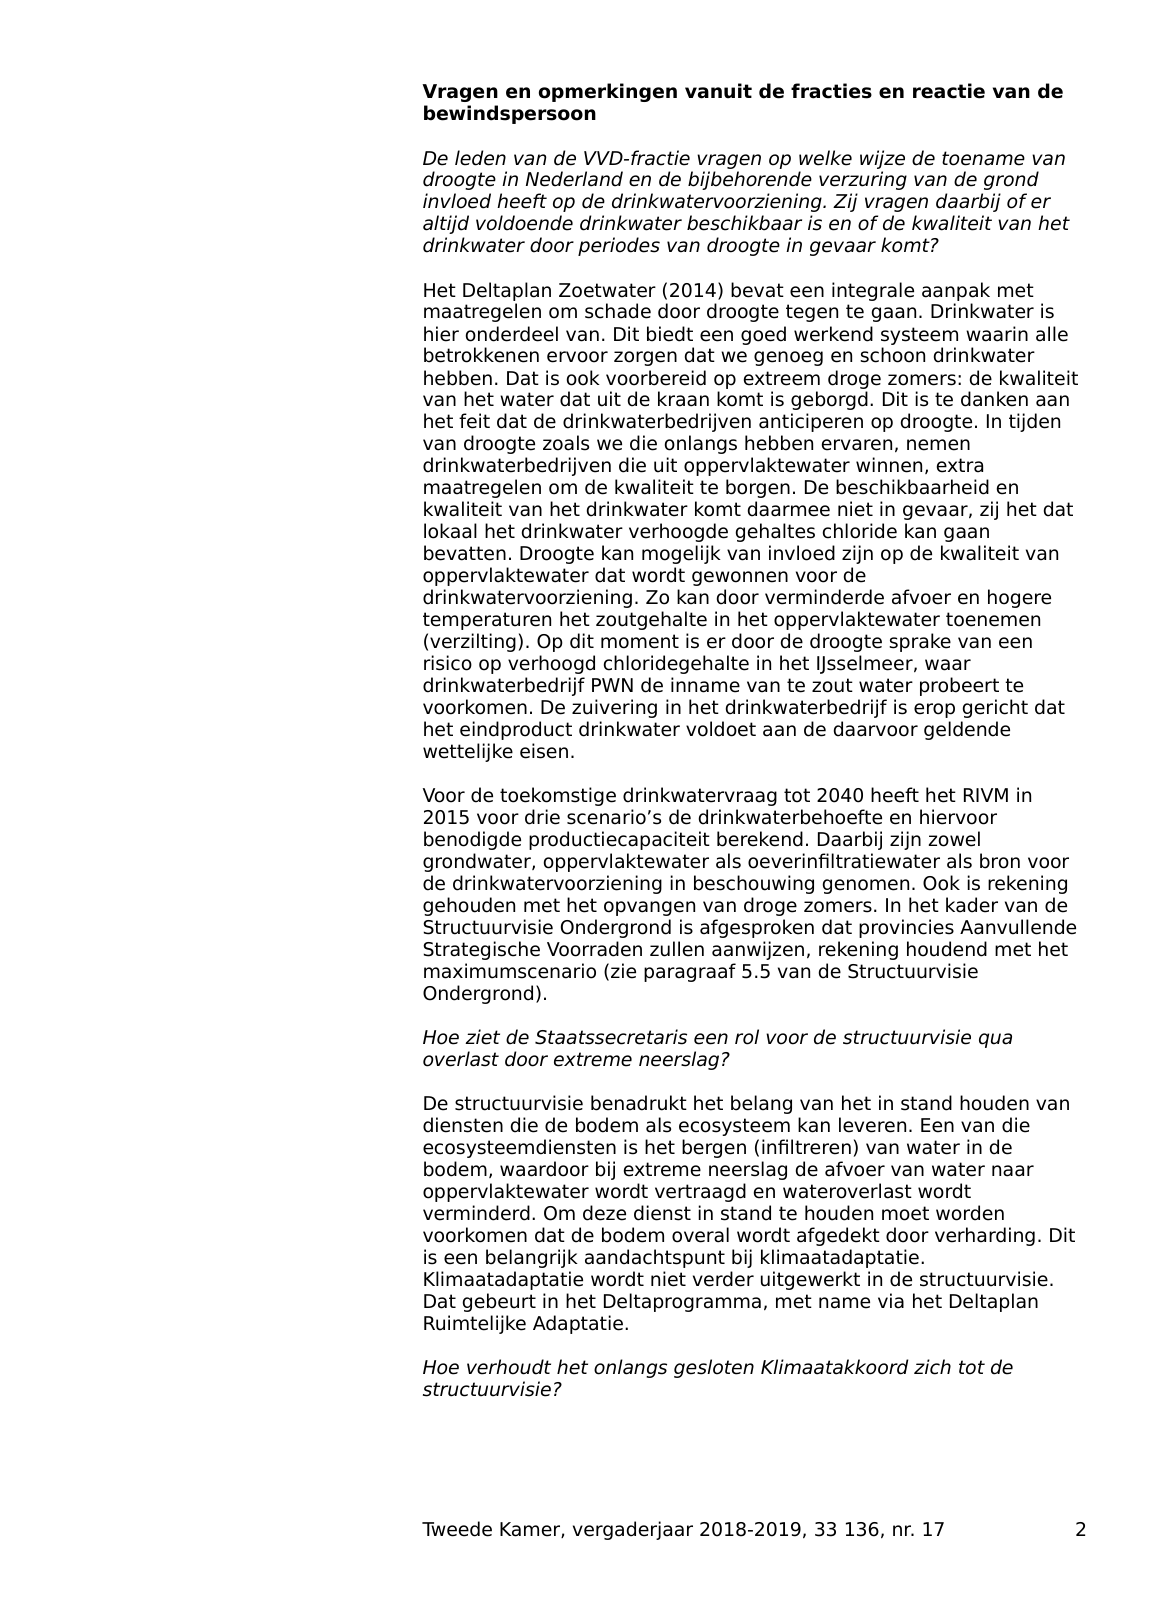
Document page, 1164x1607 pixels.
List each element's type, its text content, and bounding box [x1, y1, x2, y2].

text Voor de toekomstige drinkwatervraag tot 2040 heeft het RIVM in 2015 voor drie scenario’s de drinkwaterbehoefte en hiervoor benodigde productiecapaciteit berekend. Daarbij zijn zowel grondwater, oppervlaktewater als oeverinfiltratiewater als bron voor de drinkwatervoorziening in beschouwing genomen. Ook is rekening gehouden met het opvangen van droge zomers. In het kader van de Structuurvisie Ondergrond is afgesproken dat provincies Aanvullende Strategische Voorraden zullen aanwijzen, rekening houdend met het maximumscenario (zie paragraaf 5.5 van de Structuurvisie Ondergrond). [422, 785, 1087, 1005]
text Hoe verhoudt het onlangs gesloten Klimaatakkoord zich tot de structuurvisie? [422, 1357, 1087, 1401]
subtitle Vragen en opmerkingen vanuit de fracties en reactie van de bewindspersoon [422, 81, 1087, 125]
text Hoe ziet de Staatssecretaris een rol voor de structuurvisie qua overlast door extreme neerslag? [422, 1027, 1087, 1071]
text Het Deltaplan Zoetwater (2014) bevat een integrale aanpak met maatregelen om schade door droogte tegen te gaan. Drinkwater is hier onderdeel van. Dit biedt een goed werkend systeem waarin alle betrokkenen ervoor zorgen dat we genoeg en schoon drinkwater hebben. Dat is ook voorbereid op extreem droge zomers: de kwaliteit van het water dat uit de kraan komt is geborgd. Dit is te danken aan het feit dat de drinkwaterbedrijven anticiperen op droogte. In tijden van droogte zoals we die onlangs hebben ervaren, nemen drinkwaterbedrijven die uit oppervlaktewater winnen, extra maatregelen om de kwaliteit te borgen. De beschikbaarheid en kwaliteit van het drinkwater komt daarmee niet in gevaar, zij het dat lokaal het drinkwater verhoogde gehaltes chloride kan gaan bevatten. Droogte kan mogelijk van invloed zijn op de kwaliteit van oppervlaktewater dat wordt gewonnen voor de drinkwatervoorziening. Zo kan door verminderde afvoer en hogere temperaturen het zoutgehalte in het oppervlaktewater toenemen (verzilting). Op dit moment is er door de droogte sprake van een risico op verhoogd chloridegehalte in het IJsselmeer, waar drinkwaterbedrijf PWN de inname van te zout water probeert te voorkomen. De zuivering in het drinkwaterbedrijf is erop gericht dat het eindproduct drinkwater voldoet aan de daarvoor geldende wettelijke eisen. [422, 279, 1087, 763]
text De structuurvisie benadrukt het belang van het in stand houden van diensten die de bodem als ecosysteem kan leveren. Een van die ecosysteemdiensten is het bergen (infiltreren) van water in de bodem, waardoor bij extreme neerslag de afvoer van water naar oppervlaktewater wordt vertraagd en wateroverlast wordt verminderd. Om deze dienst in stand te houden moet worden voorkomen dat de bodem overal wordt afgedekt door verharding. Dit is een belangrijk aandachtspunt bij klimaatadaptatie. Klimaatadaptatie wordt niet verder uitgewerkt in de structuurvisie. Dat gebeurt in het Deltaprogramma, met name via het Deltaplan Ruimtelijke Adaptatie. [422, 1093, 1087, 1335]
text De leden van de VVD-fractie vragen op welke wijze de toename van droogte in Nederland en de bijbehorende verzuring van de grond invloed heeft op de drinkwatervoorziening. Zij vragen daarbij of er altijd voldoende drinkwater beschikbaar is en of de kwaliteit van het drinkwater door periodes van droogte in gevaar komt? [422, 147, 1087, 257]
